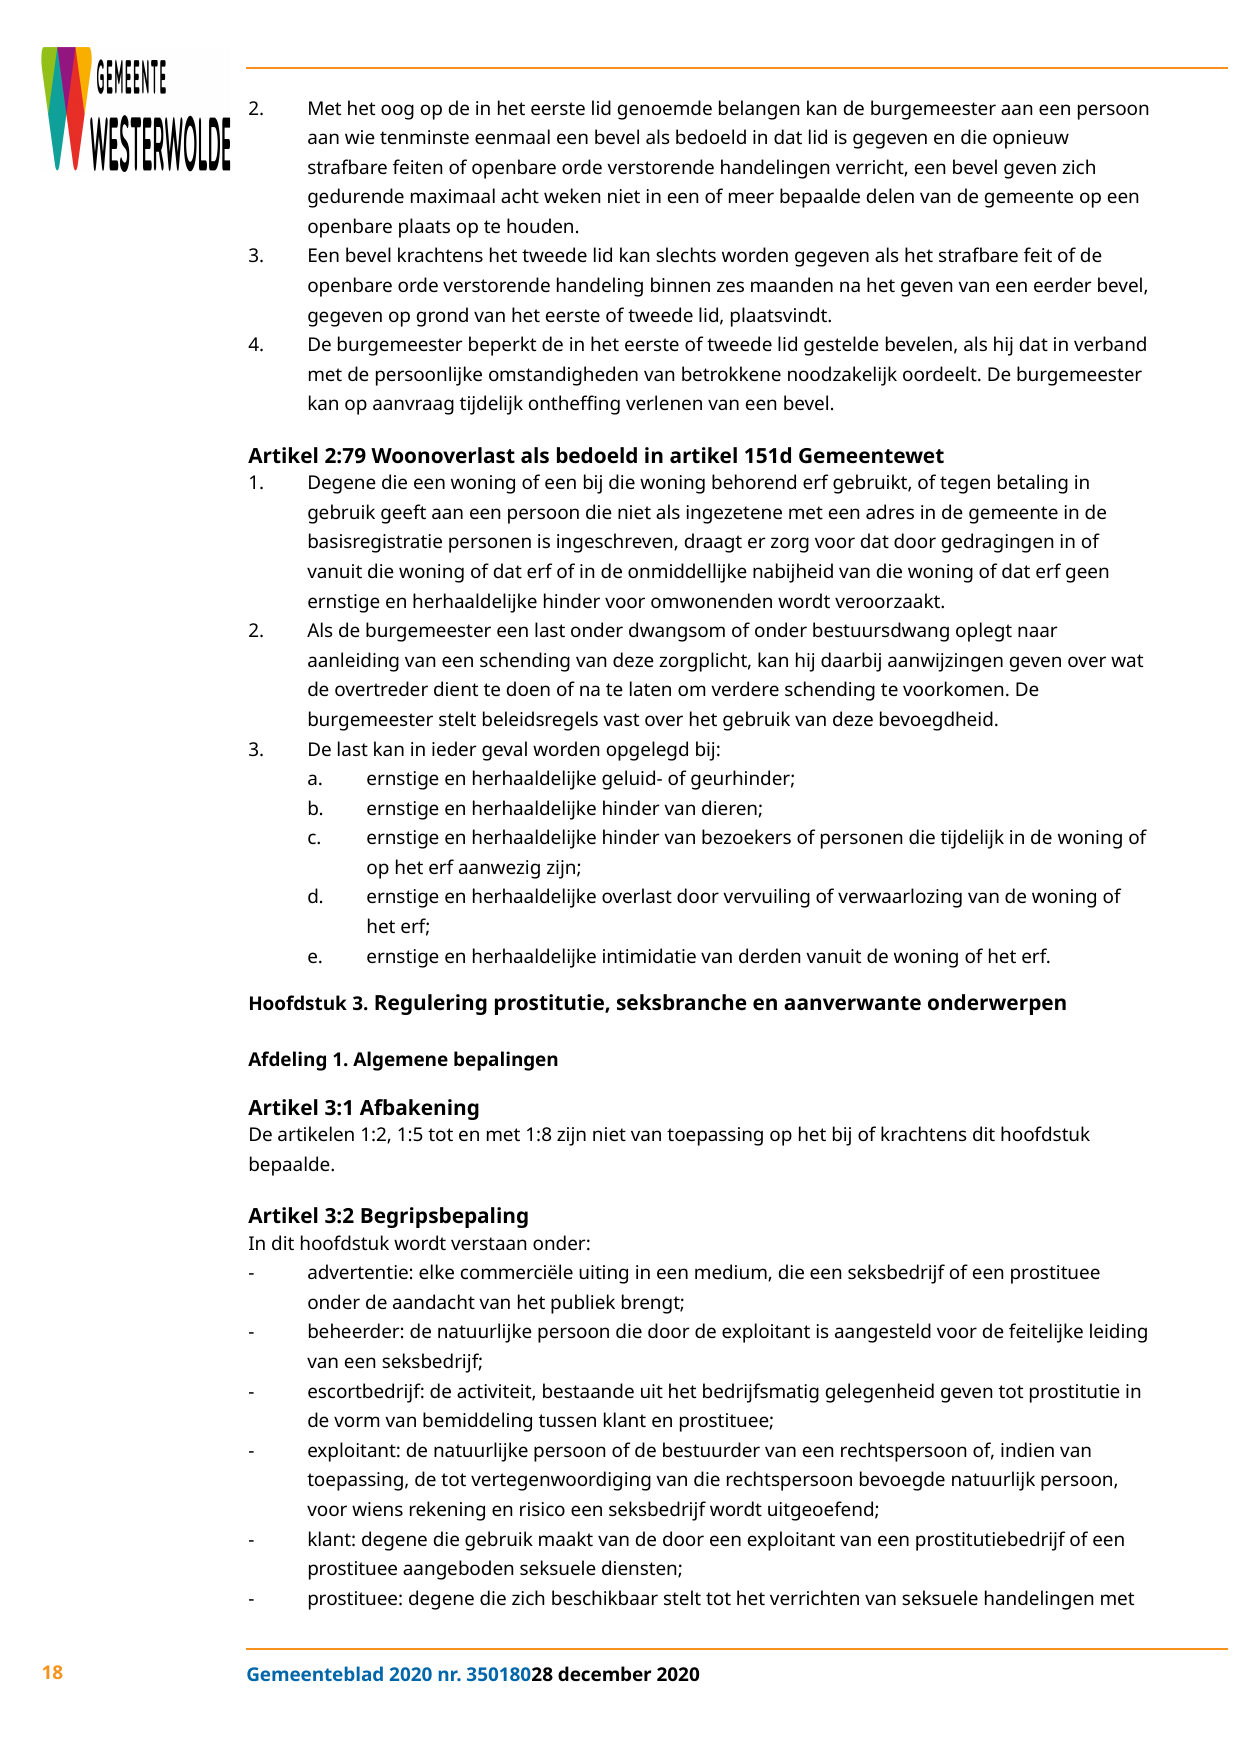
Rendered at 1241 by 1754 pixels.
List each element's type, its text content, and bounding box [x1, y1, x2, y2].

list ernstige en herhaaldelijke hinder van dieren; [307, 795, 1152, 821]
list ernstige en herhaaldelijke geluid- of geurhinder; [307, 765, 1152, 791]
list Met het oog op de in het eerste lid genoemde belangen kan de burgemeester aan een persoon aan wie tenminste eenmaal een bevel als bedoeld in dat lid is gegeven en die opnieuw strafbare feiten of openbare orde verstorende handelingen verricht, een bevel geven zich gedurende maximaal acht weken niet in een of meer bepaalde delen van de gemeente op een openbare plaats op te houden. [248, 95, 1152, 239]
text In dit hoofdstuk wordt verstaan onder: [248, 1230, 1152, 1256]
list ernstige en herhaaldelijke overlast door vervuiling of verwaarlozing van de woning of het erf; [307, 884, 1152, 939]
list beheerder: de natuurlijke persoon die door de exploitant is aangesteld voor de feitelijke leiding van een seksbedrijf; [248, 1319, 1152, 1374]
text Artikel 3:1 Afbakening [248, 1093, 1152, 1121]
list ernstige en herhaaldelijke hinder van bezoekers of personen die tijdelijk in de woning of op het erf aanwezig zijn; [307, 824, 1152, 880]
text De artikelen 1:2, 1:5 tot en met 1:8 zijn niet van toepassing op het bij of krachtens dit hoofdstuk bepaalde. [248, 1121, 1152, 1177]
picture [41, 47, 231, 172]
list Degene die een woning of een bij die woning behorend erf gebruikt, of tegen betaling in gebruik geeft aan een persoon die niet als ingezetene met een adres in de gemeente in de basisregistratie personen is ingeschreven, draagt er zorg voor dat door gedragingen in of vanuit die woning of dat erf of in de onmiddellijke nabijheid van die woning of dat erf geen ernstige en herhaaldelijke hinder voor omwonenden wordt veroorzaakt. [248, 469, 1152, 613]
list prostituee: degene die zich beschikbaar stelt tot het verrichten van seksuele handelingen met [248, 1585, 1152, 1611]
text Hoofdstuk 3. Regulering prostitutie, seksbranche en aanverwante onderwerpen [248, 988, 1152, 1017]
list ernstige en herhaaldelijke intimidatie van derden vanuit de woning of het erf. [307, 943, 1152, 968]
list escortbedrijf: de activiteit, bestaande uit het bedrijfsmatig gelegenheid geven tot prostitutie in de vorm van bemiddeling tussen klant en prostituee; [248, 1378, 1152, 1433]
list klant: degene die gebruik maakt van de door een exploitant van een prostitutiebedrijf of een prostituee aangeboden seksuele diensten; [248, 1526, 1152, 1581]
text Artikel 3:2 Begripsbepaling [248, 1201, 1152, 1230]
list De last kan in ieder geval worden opgelegd bij: [248, 736, 1152, 761]
text Afdeling 1. Algemene bepalingen [248, 1046, 1152, 1072]
list Als de burgemeester een last onder dwangsom of onder bestuursdwang oplegt naar aanleiding van een schending van deze zorgplicht, kan hij daarbij aanwijzingen geven over wat de overtreder dient te doen of na te laten om verdere schending te voorkomen. De burgemeester stelt beleidsregels vast over het gebruik van deze bevoegdheid. [248, 617, 1152, 732]
list De burgemeester beperkt de in het eerste of tweede lid gestelde bevelen, als hij dat in verband met de persoonlijke omstandigheden van betrokkene noodzakelijk oordeelt. De burgemeester kan op aanvraag tijdelijk ontheffing verlenen van een bevel. [248, 331, 1152, 416]
list exploitant: de natuurlijke persoon of de bestuurder van een rechtspersoon of, indien van toepassing, de tot vertegenwoordiging van die rechtspersoon bevoegde natuurlijk persoon, voor wiens rekening en risico een seksbedrijf wordt uitgeoefend; [248, 1437, 1152, 1522]
list Een bevel krachtens het tweede lid kan slechts worden gegeven als het strafbare feit of de openbare orde verstorende handeling binnen zes maanden na het geven van een eerder bevel, gegeven op grond van het eerste of tweede lid, plaatsvindt. [248, 243, 1152, 328]
list advertentie: elke commerciële uiting in een medium, die een seksbedrijf of een prostituee onder de aandacht van het publiek brengt; [248, 1259, 1152, 1315]
text Artikel 2:79 Woonoverlast als bedoeld in artikel 151d Gemeentewet [248, 441, 1152, 469]
